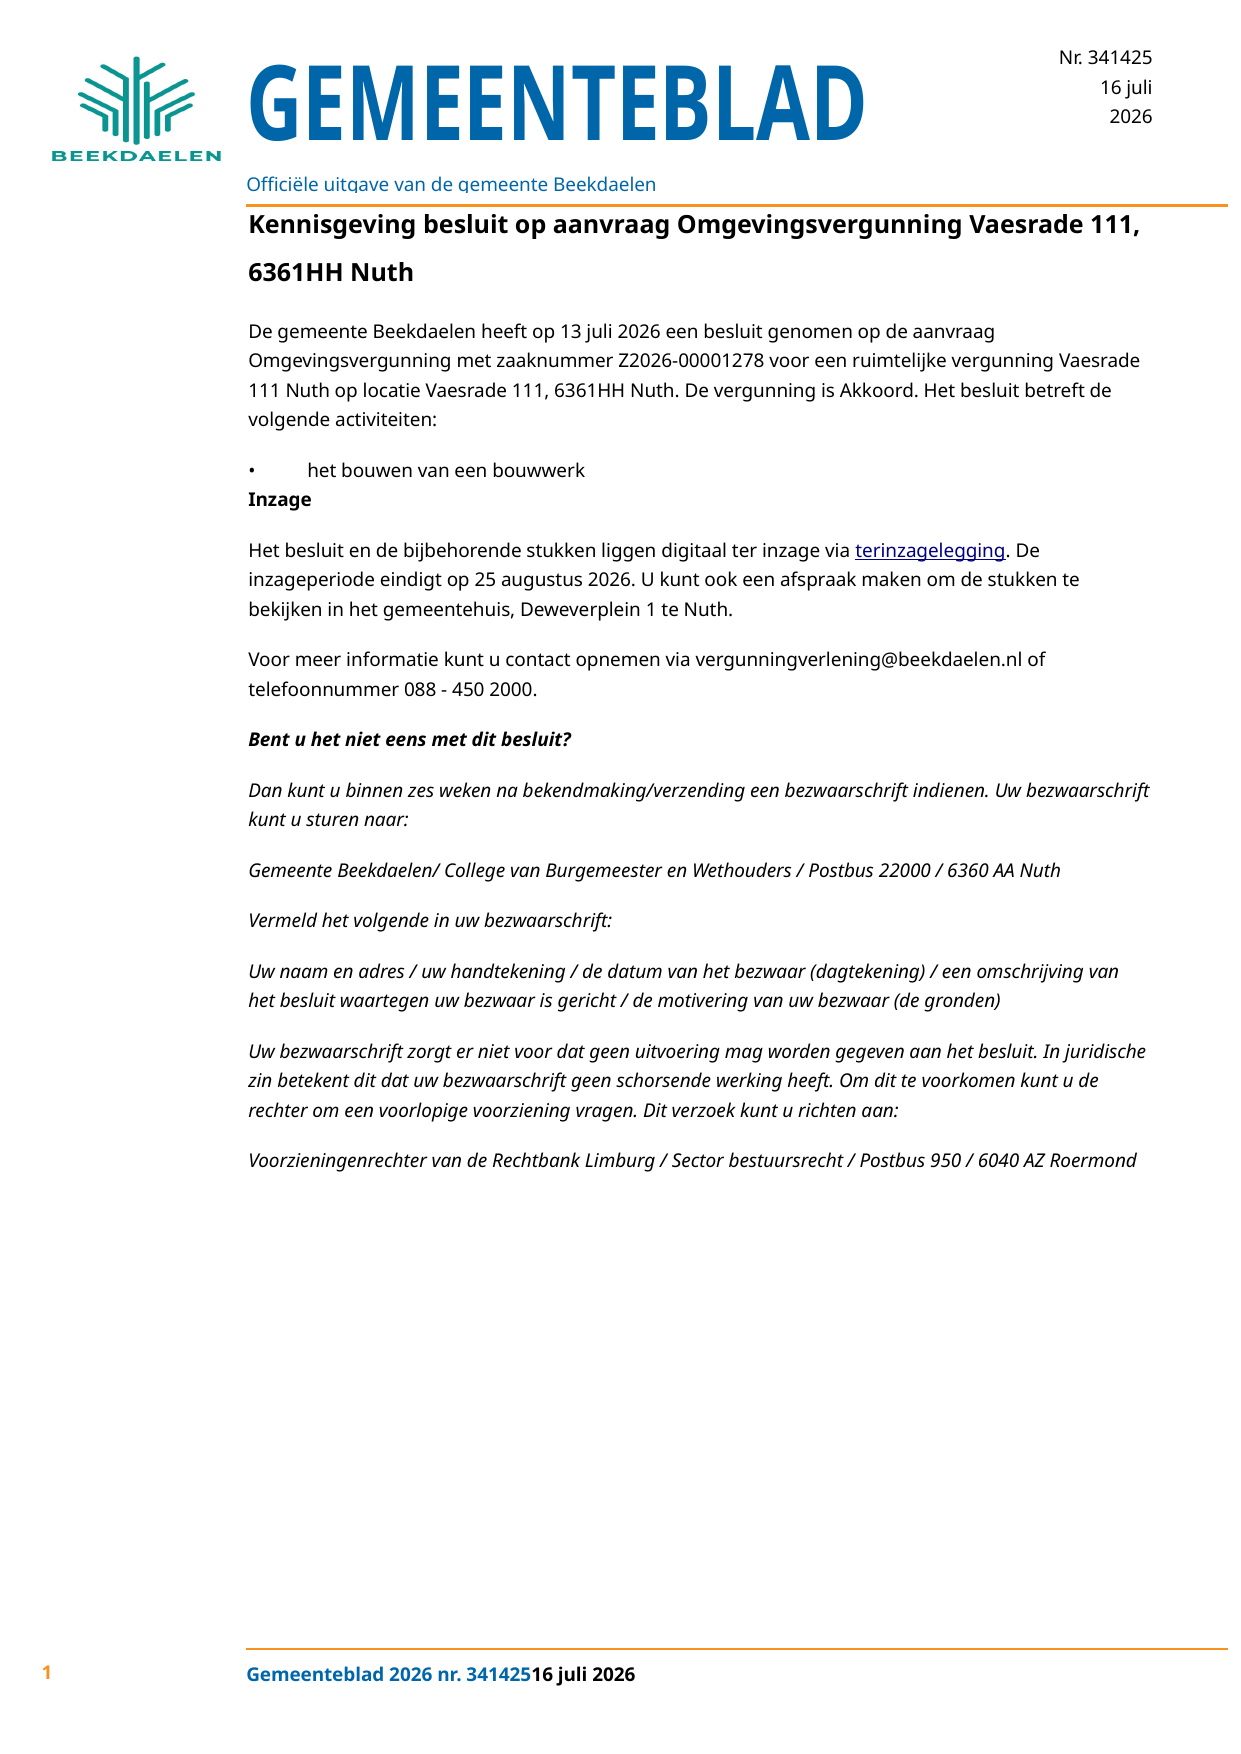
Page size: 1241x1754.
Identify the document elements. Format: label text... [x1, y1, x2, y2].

list het bouwen van een bouwwerk [248, 457, 1152, 483]
text Voor meer informatie kunt u contact opnemen via vergunningverlening@beekdaelen.nl of telefoonnummer 088 - 450 2000. [248, 647, 1152, 702]
text Uw bezwaarschrift zorgt er niet voor dat geen uitvoering mag worden gegeven aan het besluit. In juridische zin betekent dit dat uw bezwaarschrift geen schorsende werking heeft. Om dit te voorkomen kunt u de rechter om een voorlopige voorziening vragen. Dit verzoek kunt u richten aan: [248, 1038, 1152, 1123]
text Inzage [248, 487, 1152, 512]
text Gemeente Beekdaelen/ College van Burgemeester en Wethouders / Postbus 22000 / 6360 AA Nuth [248, 857, 1152, 883]
text Voorzieningenrechter van de Rechtbank Limburg / Sector bestuursrecht / Postbus 950 / 6040 AZ Roermond [248, 1147, 1152, 1173]
text Vermeld het volgende in uw bezwaarschrift: [248, 907, 1152, 933]
text De gemeente Beekdaelen heeft op 13 juli 2026 een besluit genomen op de aanvraag Omgevingsvergunning met zaaknummer Z2026-00001278 voor een ruimtelijke vergunning Vaesrade 111 Nuth op locatie Vaesrade 111, 6361HH Nuth. De vergunning is Akkoord. Het besluit betreft de volgende activiteiten: [248, 318, 1152, 432]
text Bent u het niet eens met dit besluit? [248, 727, 1152, 752]
picture [41, 47, 231, 172]
text Dan kunt u binnen zes weken na bekendmaking/verzending een bezwaarschrift indienen. Uw bezwaarschrift kunt u sturen naar: [248, 777, 1152, 832]
text Kennisgeving besluit op aanvraag Omgevingsvergunning Vaesrade 111, 6361HH Nuth [248, 207, 1152, 288]
text Het besluit en de bijbehorende stukken liggen digitaal ter inzage via terinzagelegging. De inzageperiode eindigt op 25 augustus 2026. U kunt ook een afspraak maken om de stukken te bekijken in het gemeentehuis, Deweverplein 1 te Nuth. [248, 537, 1152, 622]
text Uw naam en adres / uw handtekening / de datum van het bezwaar (dagtekening) / een omschrijving van het besluit waartegen uw bezwaar is gericht / de motivering van uw bezwaar (de gronden) [248, 958, 1152, 1013]
